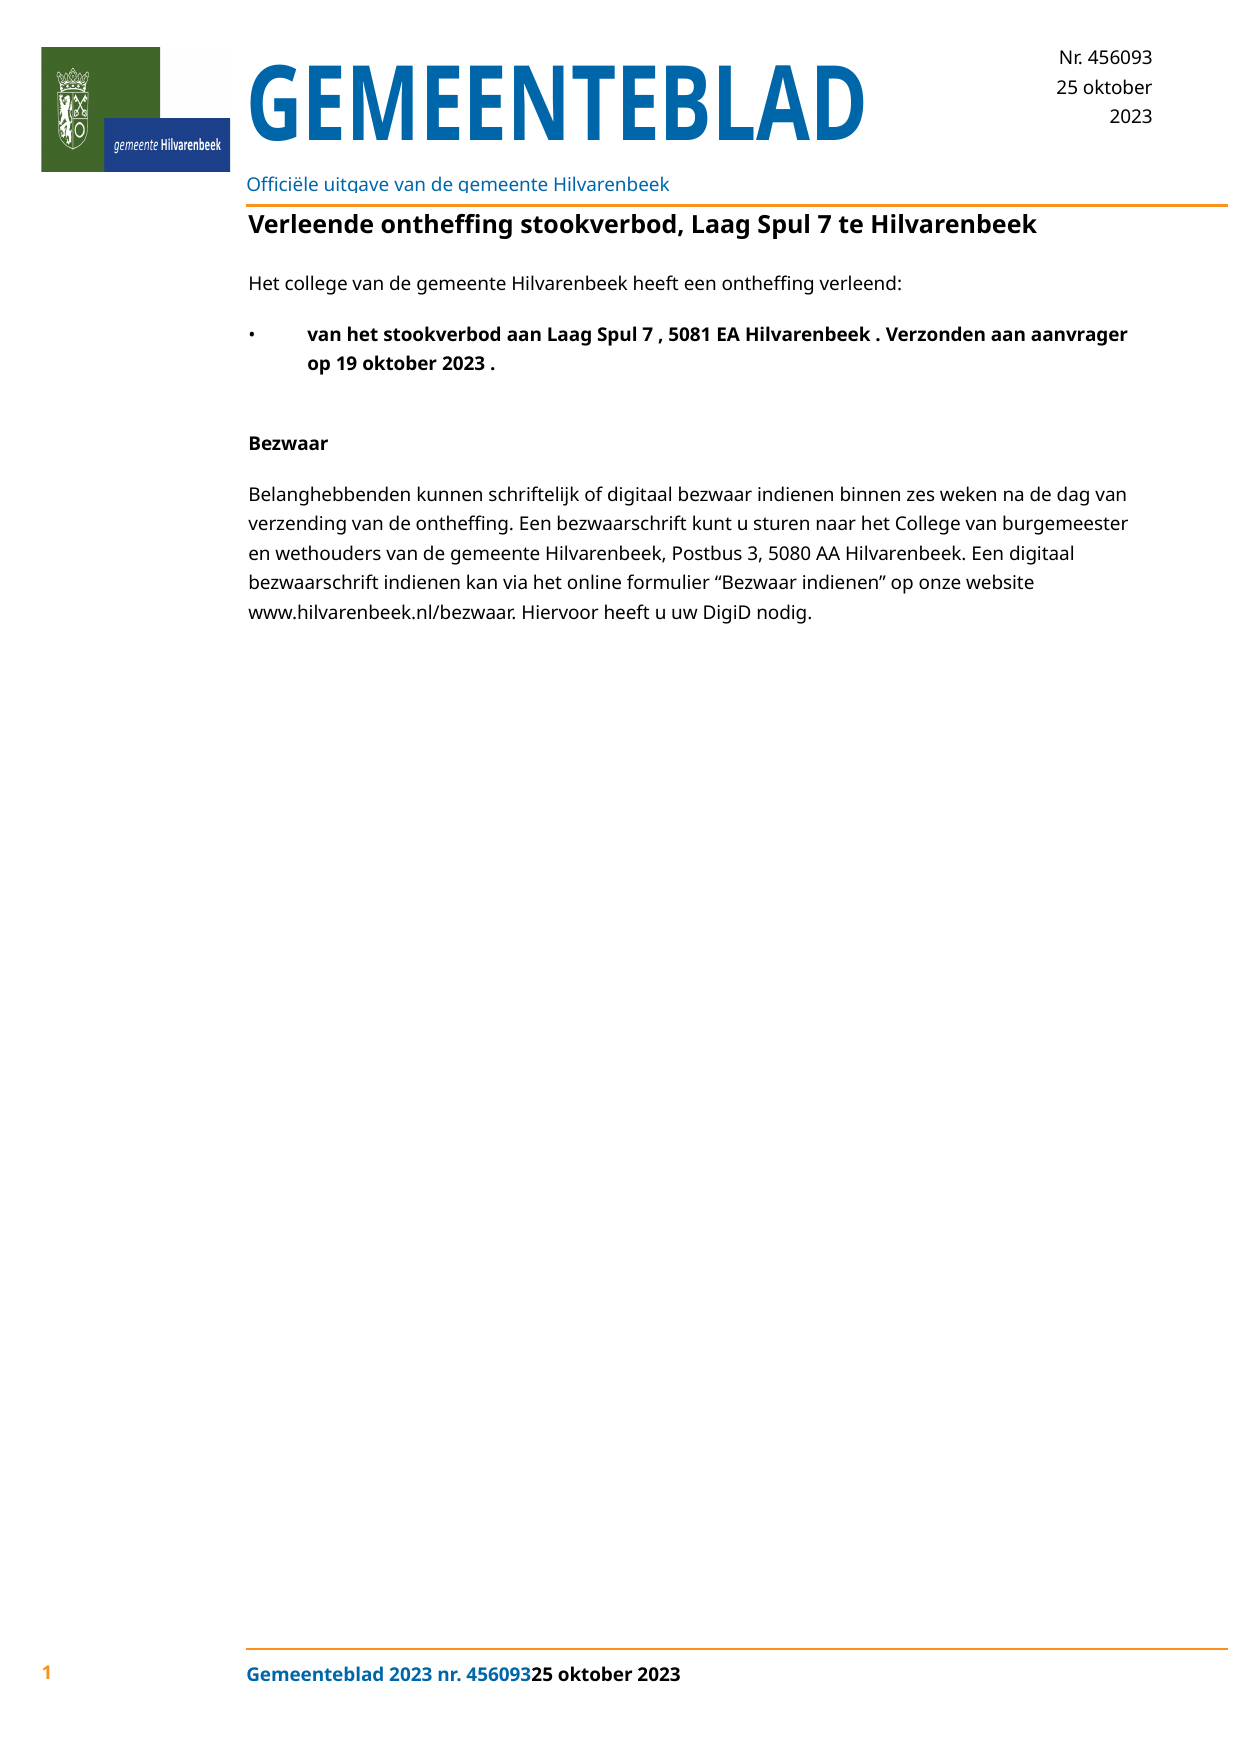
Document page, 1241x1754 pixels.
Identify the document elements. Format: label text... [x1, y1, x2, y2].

text Belanghebbenden kunnen schriftelijk of digitaal bezwaar indienen binnen zes weken na de dag van verzending van de ontheffing. Een bezwaarschrift kunt u sturen naar het College van burgemeester en wethouders van de gemeente Hilvarenbeek, Postbus 3, 5080 AA Hilvarenbeek. Een digitaal bezwaarschrift indienen kan via het online formulier “Bezwaar indienen” op onze website www.hilvarenbeek.nl/bezwaar. Hiervoor heeft u uw DigiD nodig. [248, 481, 1152, 625]
text Het college van de gemeente Hilvarenbeek heeft een ontheffing verleend: [248, 270, 1152, 296]
text Bezwaar [248, 430, 1152, 456]
picture [41, 47, 231, 172]
list van het stookverbod aan Laag Spul 7 , 5081 EA Hilvarenbeek . Verzonden aan aanvrager op 19 oktober 2023 . [248, 321, 1152, 376]
text Verleende ontheffing stookverbod, Laag Spul 7 te Hilvarenbeek [248, 207, 1152, 241]
